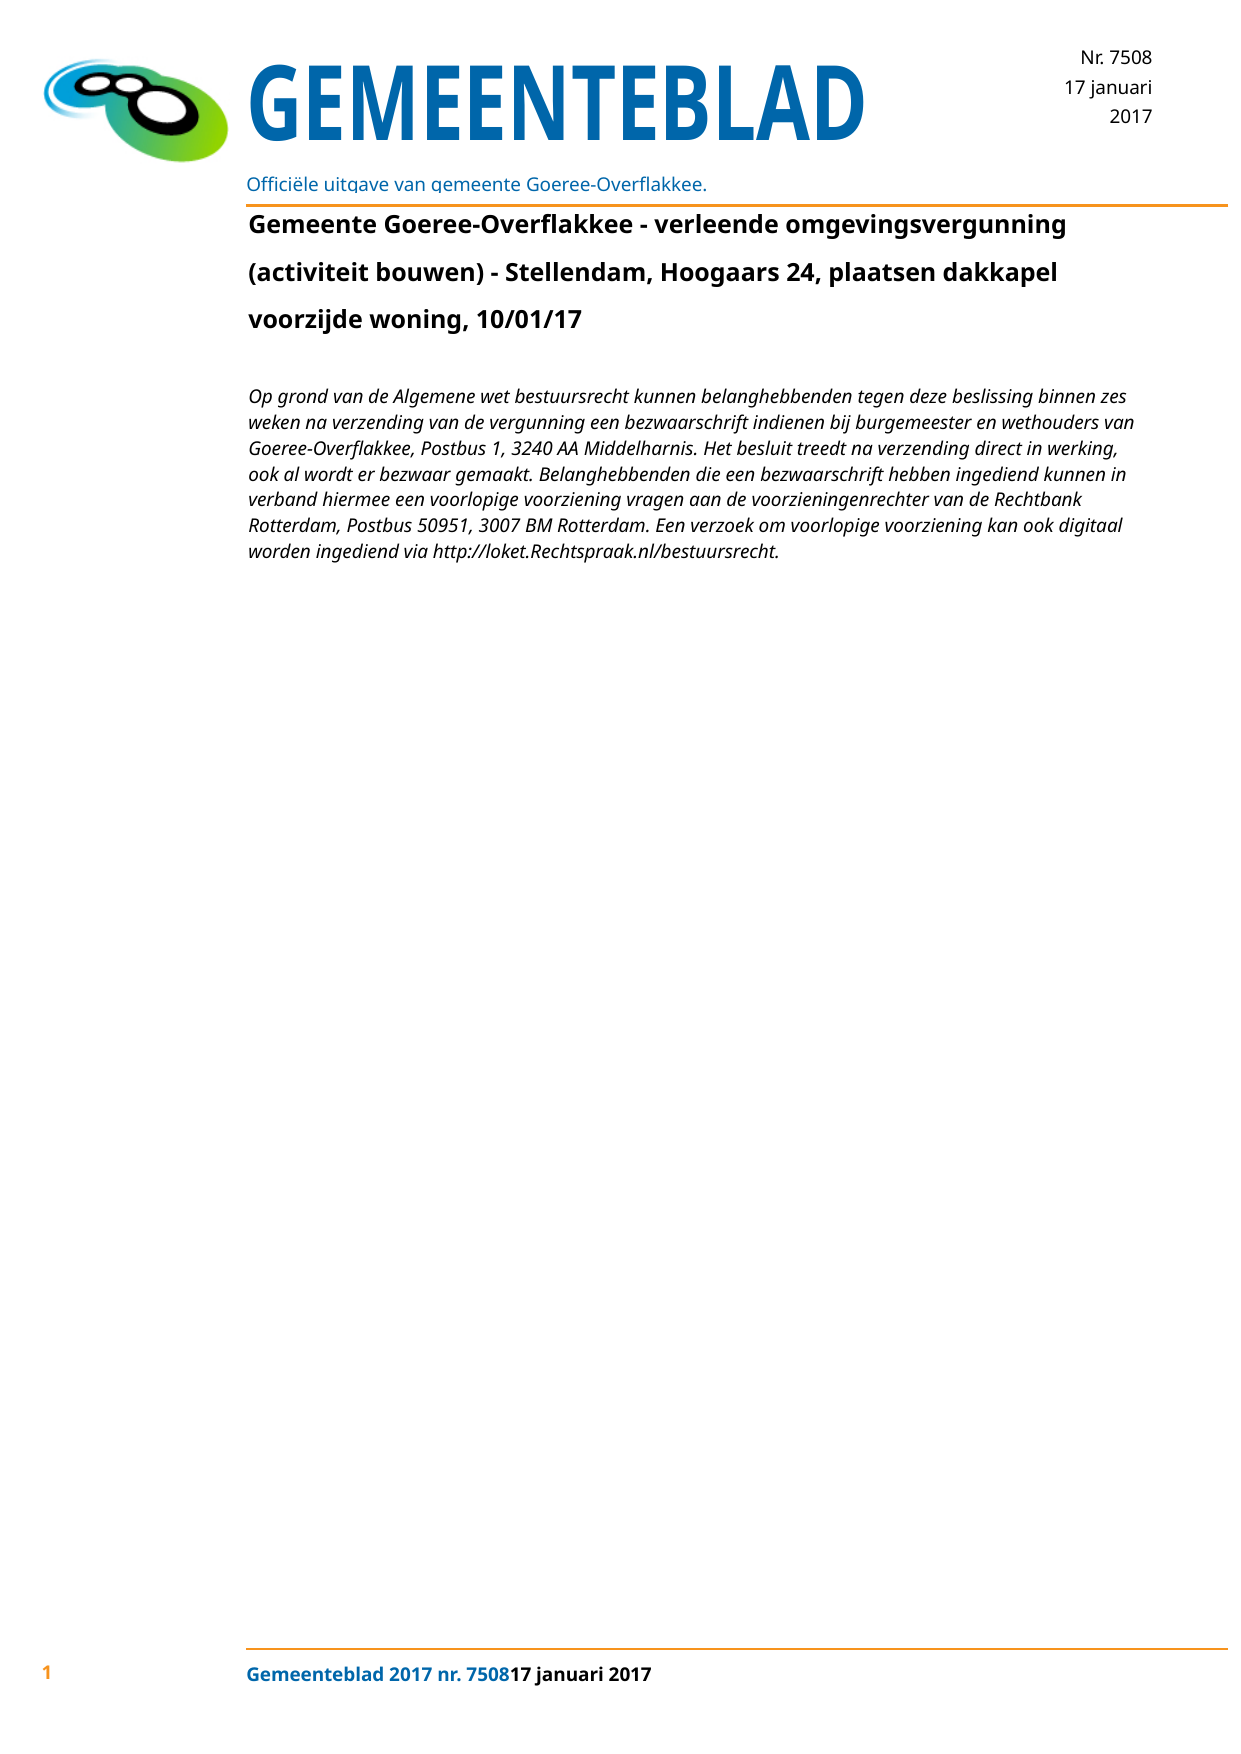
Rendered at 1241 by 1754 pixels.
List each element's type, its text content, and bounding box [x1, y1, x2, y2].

picture [41, 47, 231, 172]
text Gemeente Goeree-Overflakkee - verleende omgevingsvergunning (activiteit bouwen) - Stellendam, Hoogaars 24, plaatsen dakkapel voorzijde woning, 10/01/17 [248, 207, 1152, 336]
text Op grond van de Algemene wet bestuursrecht kunnen belanghebbenden tegen deze beslissing binnen zes weken na verzending van de vergunning een bezwaarschrift indienen bij burgemeester en wethouders van Goeree-Overflakkee, Postbus 1, 3240 AA Middelharnis. Het besluit treedt na verzending direct in werking, ook al wordt er bezwaar gemaakt. Belanghebbenden die een bezwaarschrift hebben ingediend kunnen in verband hiermee een voorlopige voorziening vragen aan de voorzieningenrechter van de Rechtbank Rotterdam, Postbus 50951, 3007 BM Rotterdam. Een verzoek om voorlopige voorziening kan ook digitaal worden ingediend via http://loket.Rechtspraak.nl/bestuursrecht. [248, 384, 1152, 564]
